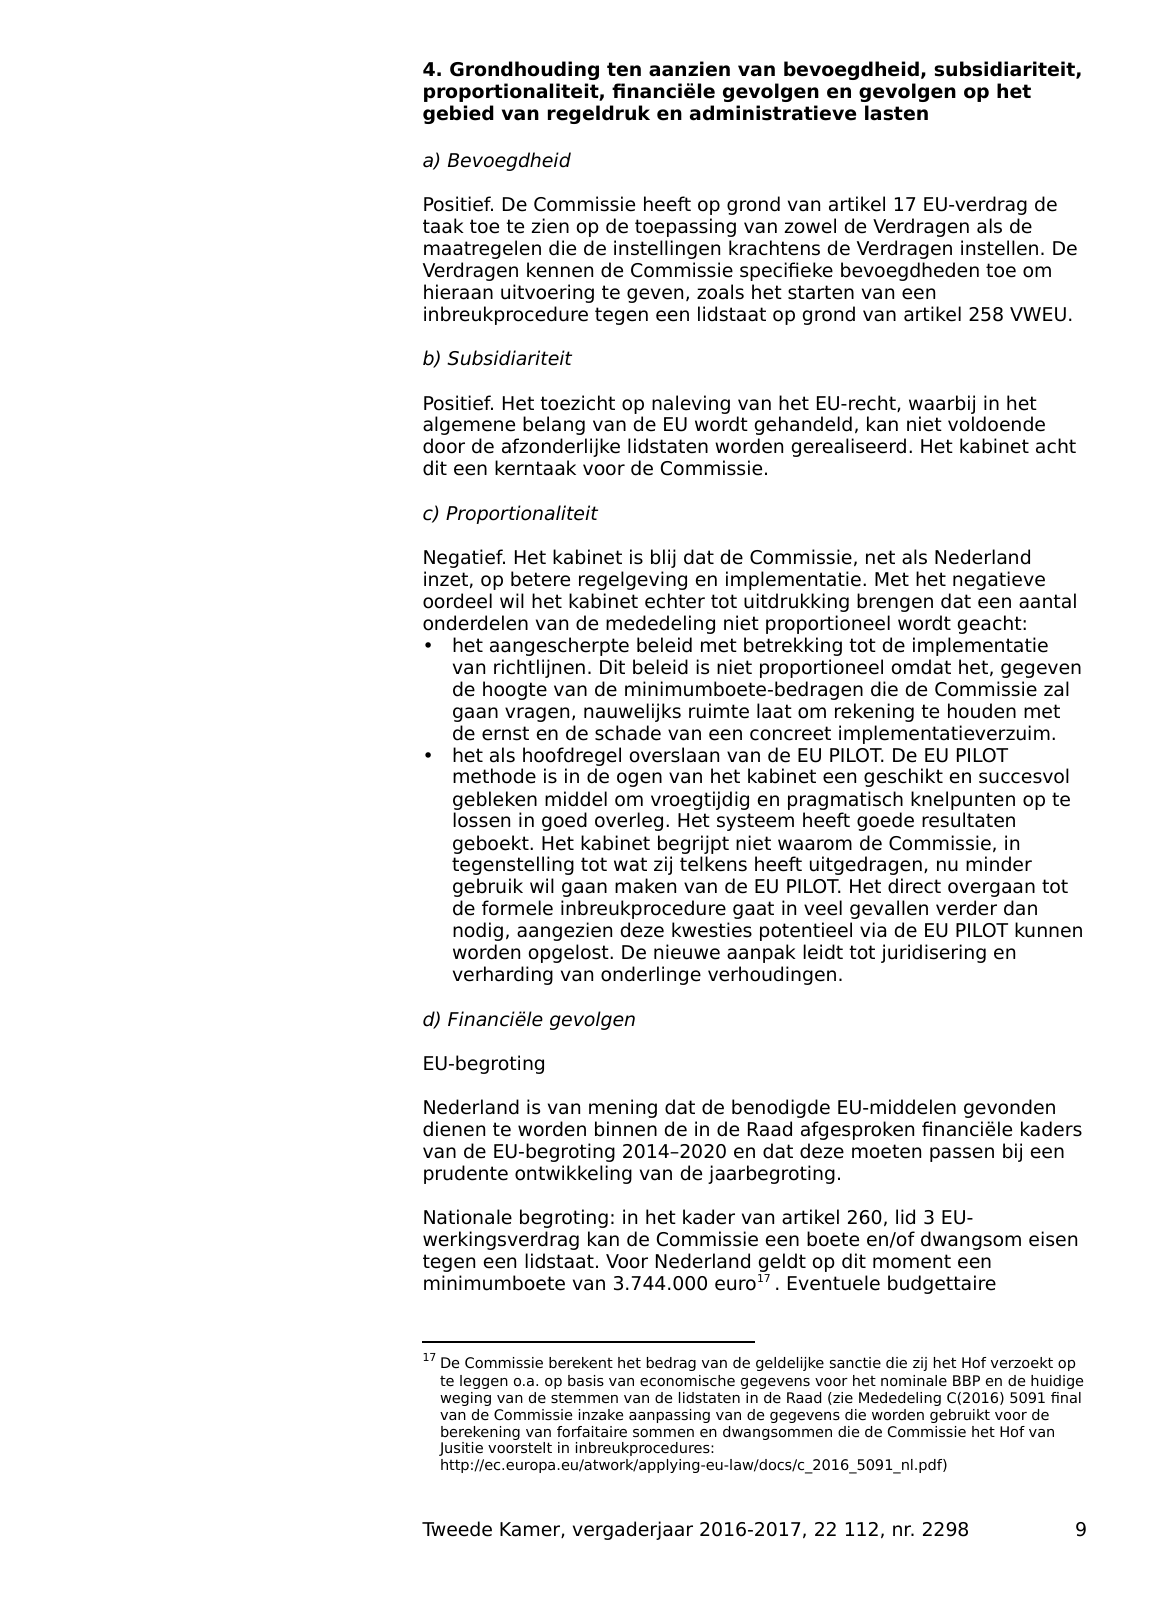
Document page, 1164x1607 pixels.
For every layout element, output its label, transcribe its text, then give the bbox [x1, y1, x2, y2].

subtitle b) Subsidiariteit [422, 348, 1087, 370]
subtitle 4. Grondhouding ten aanzien van bevoegdheid, subsidiariteit, proportionaliteit, financiële gevolgen en gevolgen op het gebied van regeldruk en administratieve lasten [422, 59, 1087, 125]
subtitle a) Bevoegdheid [422, 150, 1087, 172]
text Negatief. Het kabinet is blij dat de Commissie, net als Nederland inzet, op betere regelgeving en implementatie. Met het negatieve oordeel wil het kabinet echter tot uitdrukking brengen dat een aantal onderdelen van de mededeling niet proportioneel wordt geacht: [422, 547, 1087, 634]
text Positief. Het toezicht op naleving van het EU-recht, waarbij in het algemene belang van de EU wordt gehandeld, kan niet voldoende door de afzonderlijke lidstaten worden gerealiseerd. Het kabinet acht dit een kerntaak voor de Commissie. [422, 392, 1087, 480]
text • het aangescherpte beleid met betrekking tot de implementatie van richtlijnen. Dit beleid is niet proportioneel omdat het, gegeven de hoogte van de minimumboete-bedragen die de Commissie zal gaan vragen, nauwelijks ruimte laat om rekening te houden met de ernst en de schade van een concreet implementatieverzuim. [422, 634, 1087, 744]
subtitle d) Financiële gevolgen [422, 1008, 1087, 1030]
subtitle EU-begroting [422, 1053, 1087, 1074]
text • het als hoofdregel overslaan van de EU PILOT. De EU PILOT methode is in de ogen van het kabinet een geschikt en succesvol gebleken middel om vroegtijdig en pragmatisch knelpunten op te lossen in goed overleg. Het systeem heeft goede resultaten geboekt. Het kabinet begrijpt niet waarom de Commissie, in tegenstelling tot wat zij telkens heeft uitgedragen, nu minder gebruik wil gaan maken van de EU PILOT. Het direct overgaan tot de formele inbreukprocedure gaat in veel gevallen verder dan nodig, aangezien deze kwesties potentieel via de EU PILOT kunnen worden opgelost. De nieuwe aanpak leidt tot juridisering en verharding van onderlinge verhoudingen. [422, 744, 1087, 986]
text Nederland is van mening dat de benodigde EU-middelen gevonden dienen te worden binnen de in de Raad afgesproken financiële kaders van de EU-begroting 2014–2020 en dat deze moeten passen bij een prudente ontwikkeling van de jaarbegroting. [422, 1097, 1087, 1185]
text Nationale begroting: in het kader van artikel 260, lid 3 EU-werkingsverdrag kan de Commissie een boete en/of dwangsom eisen tegen een lidstaat. Voor Nederland geldt op dit moment een minimumboete van 3.744.000 euro. Eventuele budgettaire [422, 1207, 1087, 1295]
text De Commissie berekent het bedrag van de geldelijke sanctie die zij het Hof verzoekt op te leggen o.a. op basis van economische gegevens voor het nominale BBP en de huidige weging van de stemmen van de lidstaten in de Raad (zie Mededeling C(2016) 5091 final van de Commissie inzake aanpassing van de gegevens die worden gebruikt voor de berekening van forfaitaire sommen en dwangsommen die de Commissie het Hof van Jusitie voorstelt in inbreukprocedures: http://ec.europa.eu/atwork/applying-eu-law/docs/c_2016_5091_nl.pdf) [422, 1351, 1087, 1474]
text Positief. De Commissie heeft op grond van artikel 17 EU-verdrag de taak toe te zien op de toepassing van zowel de Verdragen als de maatregelen die de instellingen krachtens de Verdragen instellen. De Verdragen kennen de Commissie specifieke bevoegdheden toe om hieraan uitvoering te geven, zoals het starten van een inbreukprocedure tegen een lidstaat op grond van artikel 258 VWEU. [422, 194, 1087, 326]
subtitle c) Proportionaliteit [422, 502, 1087, 524]
